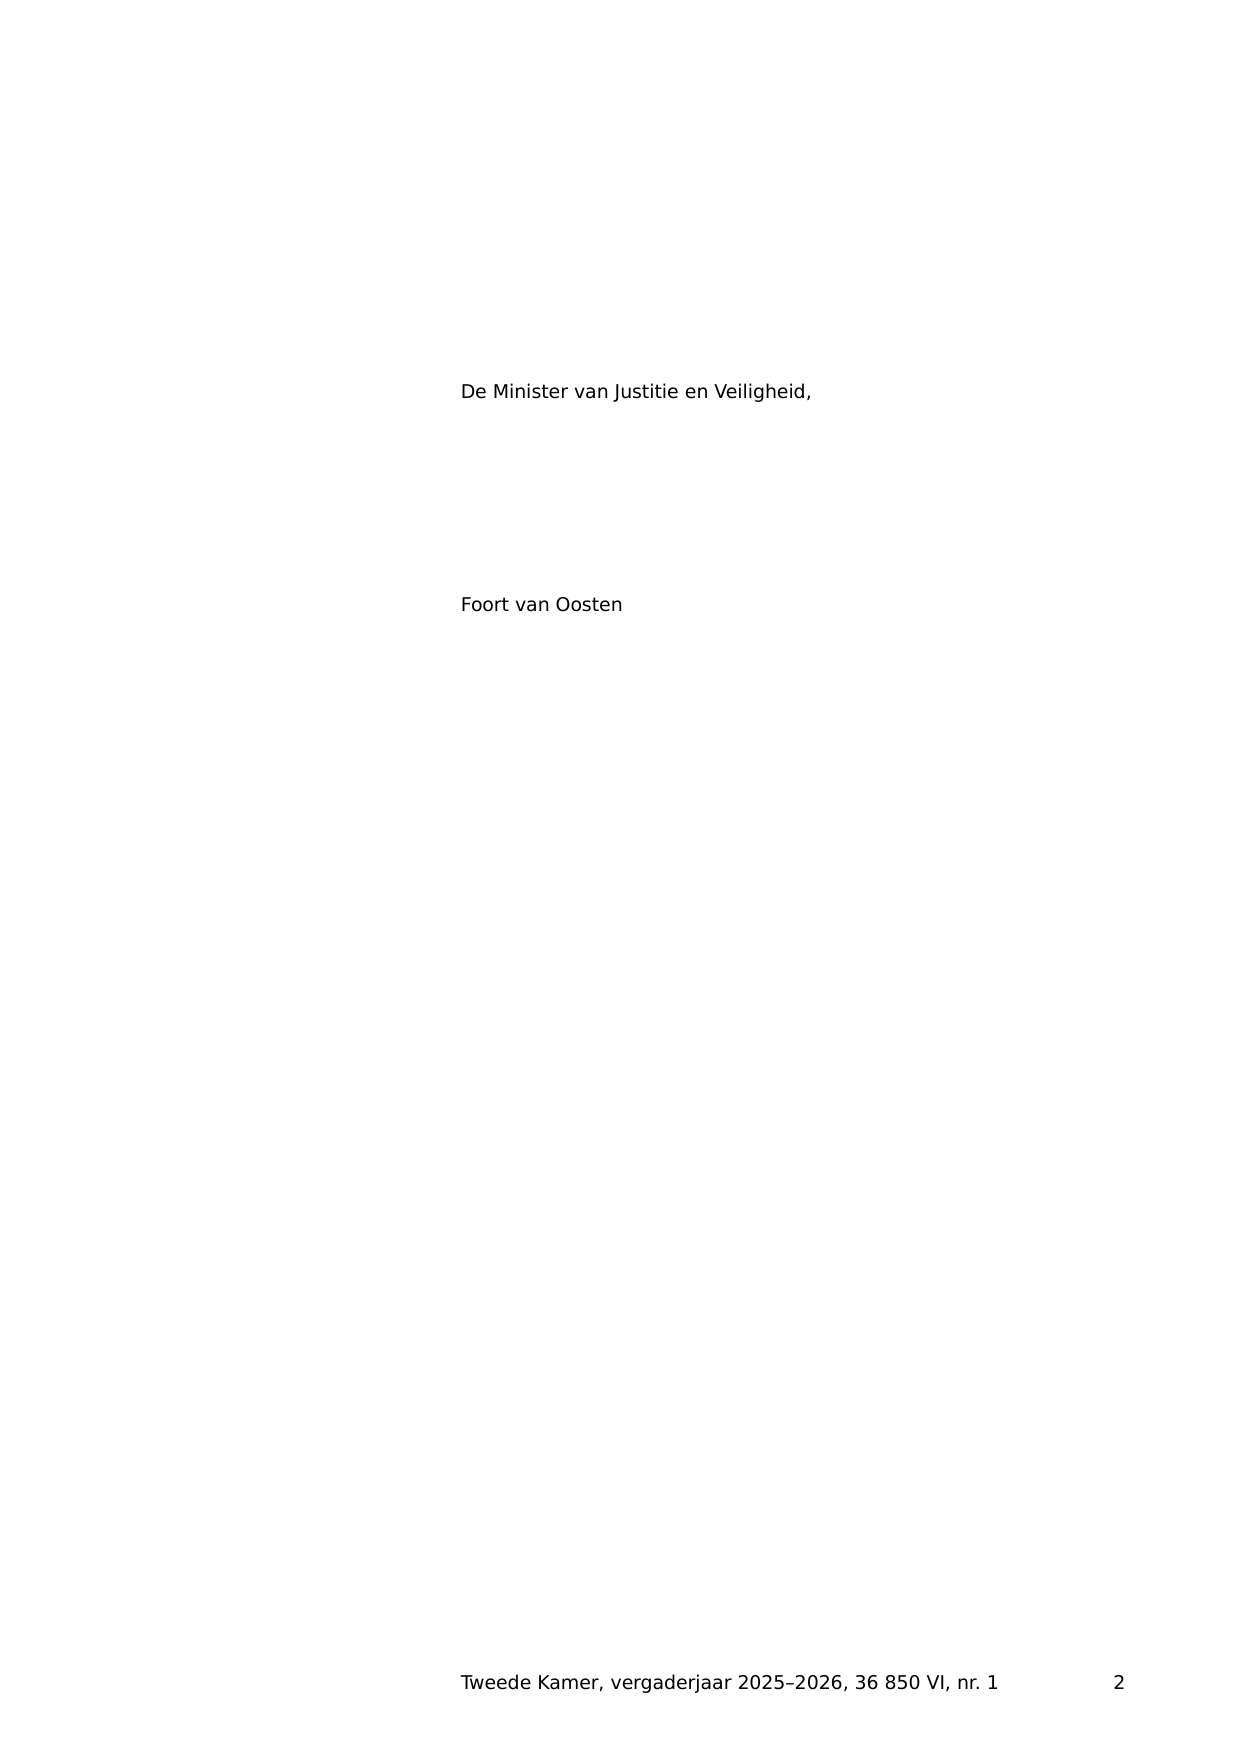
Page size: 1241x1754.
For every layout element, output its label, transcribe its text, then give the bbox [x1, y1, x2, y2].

text Foort van Oosten [461, 594, 1125, 616]
text De Minister van Justitie en Veiligheid, [461, 381, 1125, 403]
